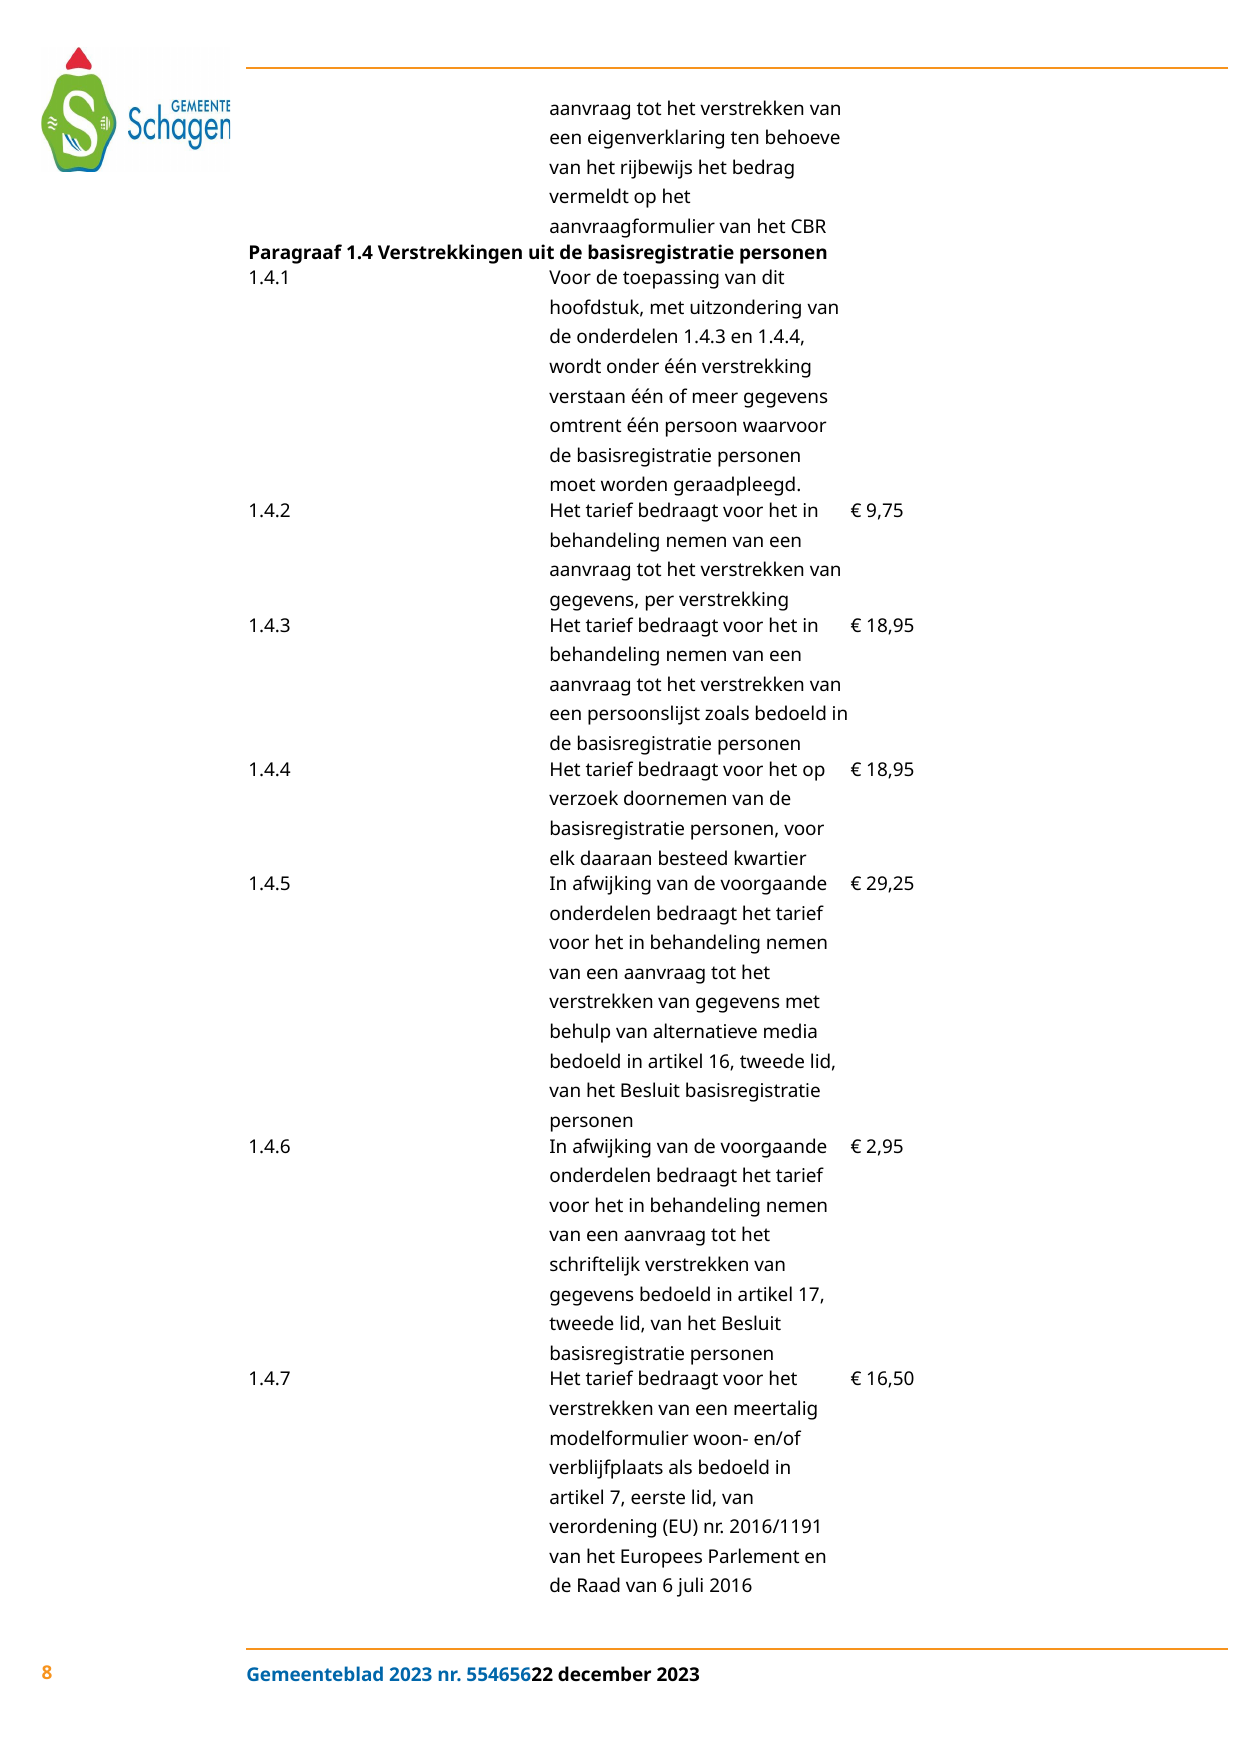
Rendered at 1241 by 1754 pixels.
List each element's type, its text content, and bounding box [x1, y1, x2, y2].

table_cell Paragraaf 1.4 Verstrekkingen uit de basisregistratie personen [248, 239, 1152, 264]
table_cell 1.4.7 [248, 1366, 549, 1598]
table_cell € 2,95 [850, 1133, 1152, 1366]
table_cell € 9,75 [850, 498, 1152, 612]
table_cell 1.4.4 [248, 756, 549, 870]
table_cell In afwijking van de voorgaande onderdelen bedraagt het tarief voor het in behandeling nemen van een aanvraag tot het schriftelijk verstrekken van gegevens bedoeld in artikel 17, tweede lid, van het Besluit basisregistratie personen [549, 1133, 850, 1366]
table_cell 1.4.2 [248, 498, 549, 612]
table_cell 1.4.3 [248, 612, 549, 756]
table_cell aanvraag tot het verstrekken van een eigenverklaring ten behoeve van het rijbewijs het bedrag vermeldt op het aanvraagformulier van het CBR [549, 95, 850, 239]
table_cell [248, 95, 549, 239]
table_cell Het tarief bedraagt voor het in behandeling nemen van een aanvraag tot het verstrekken van een persoonslijst zoals bedoeld in de basisregistratie personen [549, 612, 850, 756]
picture [41, 47, 231, 172]
table_cell Het tarief bedraagt voor het verstrekken van een meertalig modelformulier woon- en/of verblijfplaats als bedoeld in artikel 7, eerste lid, van verordening (EU) nr. 2016/1191 van het Europees Parlement en de Raad van 6 juli 2016 [549, 1366, 850, 1598]
table_cell € 29,25 [850, 870, 1152, 1133]
table_cell Het tarief bedraagt voor het op verzoek doornemen van de basisregistratie personen, voor elk daaraan besteed kwartier [549, 756, 850, 870]
table_cell In afwijking van de voorgaande onderdelen bedraagt het tarief voor het in behandeling nemen van een aanvraag tot het verstrekken van gegevens met behulp van alternatieve media bedoeld in artikel 16, tweede lid, van het Besluit basisregistratie personen [549, 870, 850, 1133]
table_cell € 16,50 [850, 1366, 1152, 1598]
table_cell € 18,95 [850, 756, 1152, 870]
table_cell [850, 265, 1152, 497]
table_cell 1.4.1 [248, 265, 549, 497]
table_cell € 18,95 [850, 612, 1152, 756]
table_cell 1.4.6 [248, 1133, 549, 1366]
table_cell Voor de toepassing van dit hoofdstuk, met uitzondering van de onderdelen 1.4.3 en 1.4.4, wordt onder één verstrekking verstaan één of meer gegevens omtrent één persoon waarvoor de basisregistratie personen moet worden geraadpleegd. [549, 265, 850, 497]
table_cell [850, 95, 1152, 239]
table_cell Het tarief bedraagt voor het in behandeling nemen van een aanvraag tot het verstrekken van gegevens, per verstrekking [549, 498, 850, 612]
table_cell 1.4.5 [248, 870, 549, 1133]
